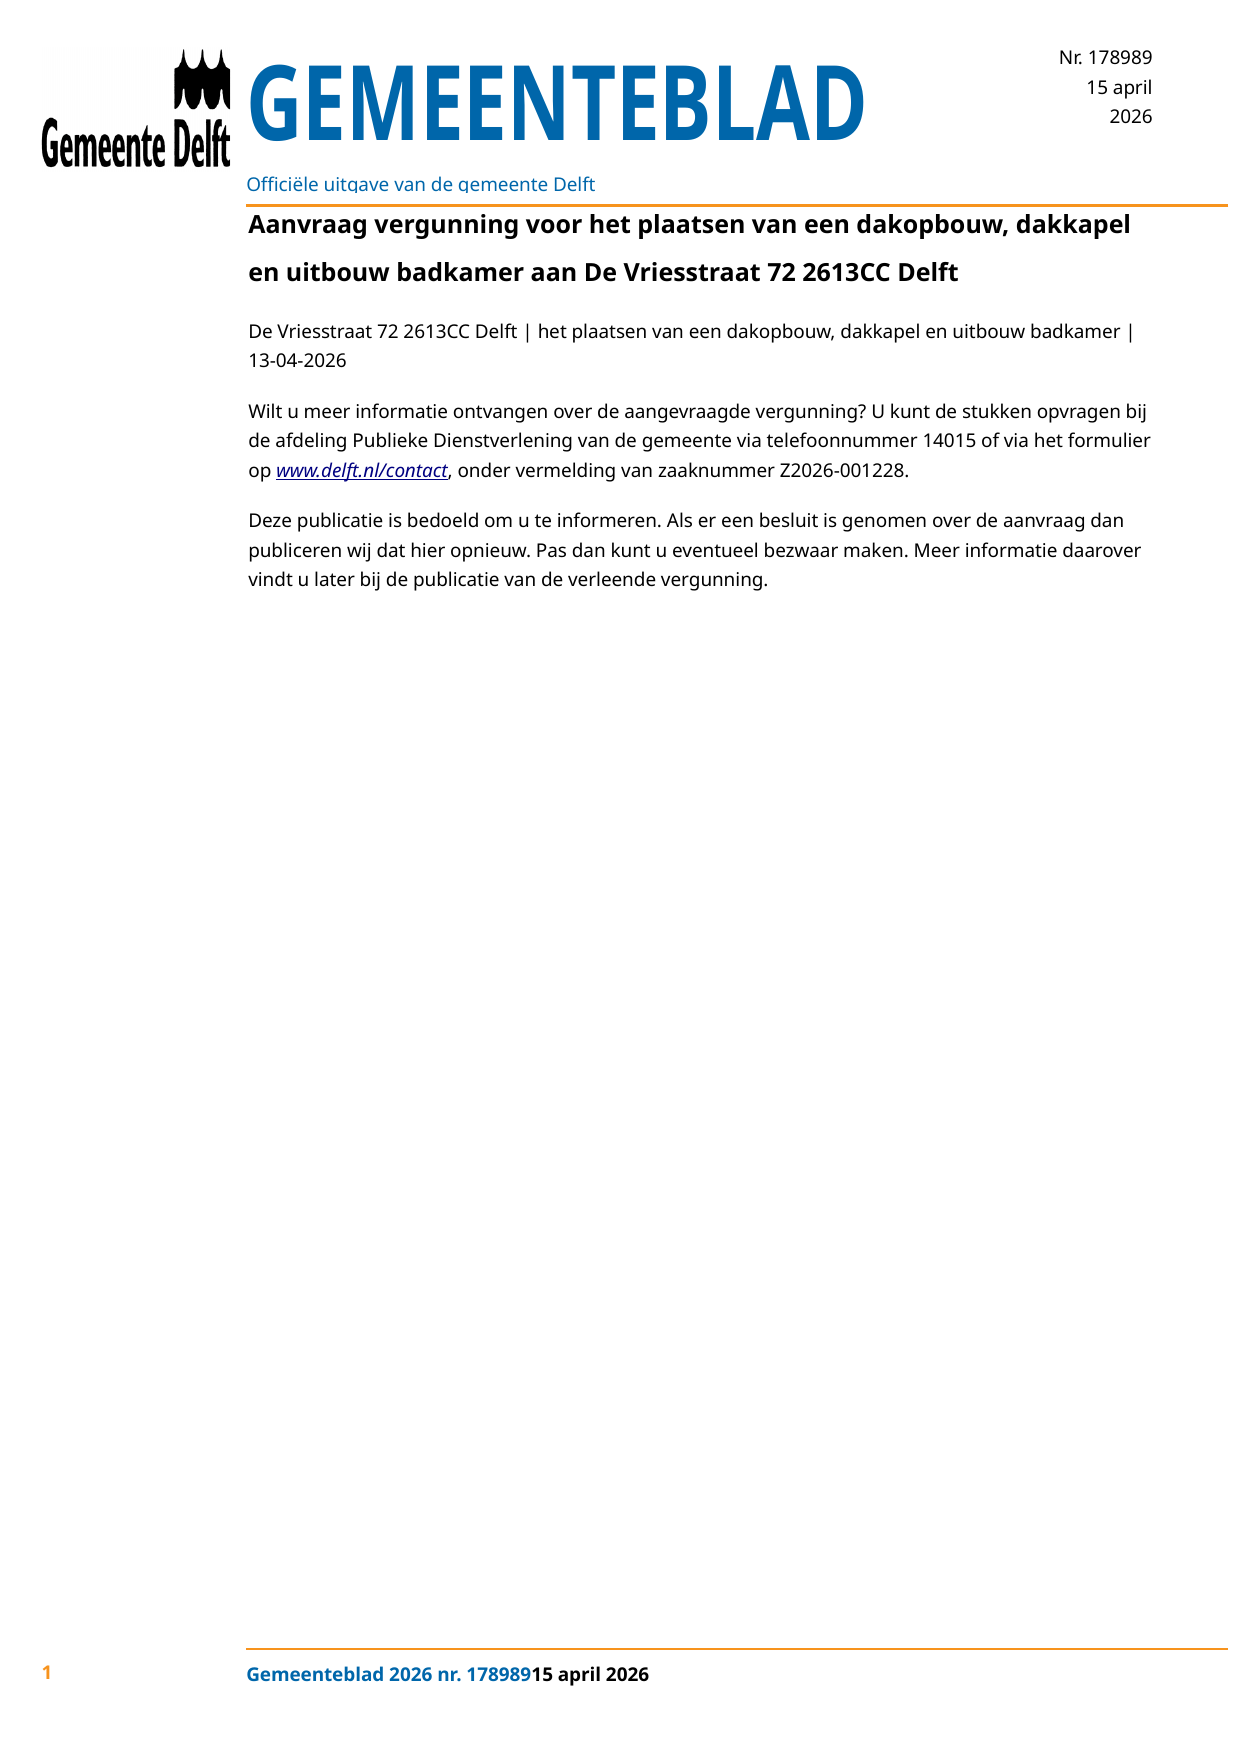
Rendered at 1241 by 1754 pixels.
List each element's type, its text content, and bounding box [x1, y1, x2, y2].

text De Vriesstraat 72 2613CC Delft | het plaatsen van een dakopbouw, dakkapel en uitbouw badkamer | 13-04-2026 [248, 318, 1152, 373]
text Wilt u meer informatie ontvangen over de aangevraagde vergunning? U kunt de stukken opvragen bij de afdeling Publieke Dienstverlening van de gemeente via telefoonnummer 14015 of via het formulier op www.delft.nl/contact, onder vermelding van zaaknummer Z2026-001228. [248, 398, 1152, 483]
picture [41, 47, 231, 172]
text Aanvraag vergunning voor het plaatsen van een dakopbouw, dakkapel en uitbouw badkamer aan De Vriesstraat 72 2613CC Delft [248, 207, 1152, 288]
text Deze publicatie is bedoeld om u te informeren. Als er een besluit is genomen over de aanvraag dan publiceren wij dat hier opnieuw. Pas dan kunt u eventueel bezwaar maken. Meer informatie daarover vindt u later bij de publicatie van de verleende vergunning. [248, 507, 1152, 592]
